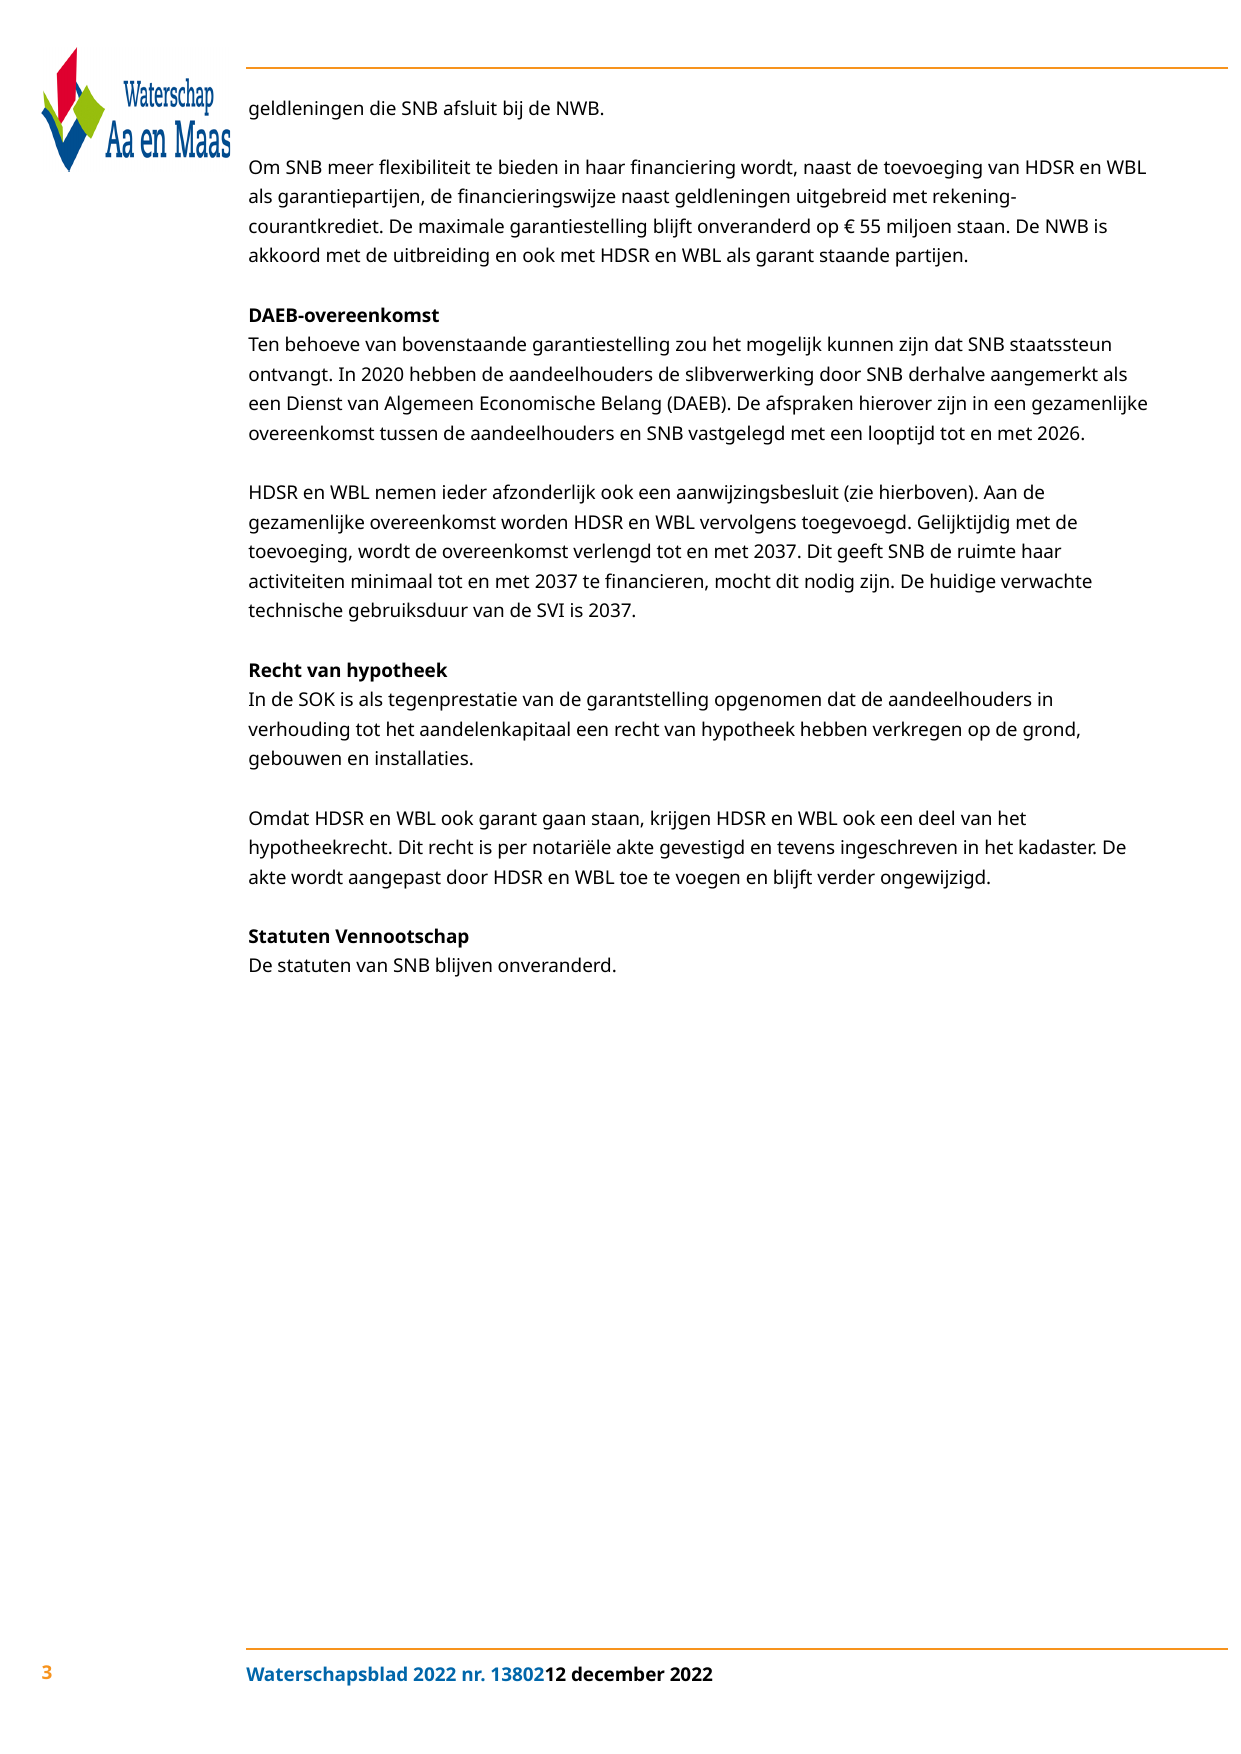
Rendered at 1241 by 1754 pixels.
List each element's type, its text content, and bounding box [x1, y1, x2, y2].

picture [41, 47, 231, 172]
text DAEB-overeenkomst [248, 302, 1152, 328]
text De statuten van SNB blijven onveranderd. [248, 953, 1152, 978]
text geldleningen die SNB afsluit bij de NWB. [248, 95, 1152, 121]
text Recht van hypotheek [248, 657, 1152, 683]
text HDSR en WBL nemen ieder afzonderlijk ook een aanwijzingsbesluit (zie hierboven). Aan de gezamenlijke overeenkomst worden HDSR en WBL vervolgens toegevoegd. Gelijktijdig met de toevoeging, wordt de overeenkomst verlengd tot en met 2037. Dit geeft SNB de ruimte haar activiteiten minimaal tot en met 2037 te financieren, mocht dit nodig zijn. De huidige verwachte technische gebruiksduur van de SVI is 2037. [248, 479, 1152, 623]
text Statuten Vennootschap [248, 923, 1152, 949]
text Omdat HDSR en WBL ook garant gaan staan, krijgen HDSR en WBL ook een deel van het hypotheekrecht. Dit recht is per notariële akte gevestigd en tevens ingeschreven in het kadaster. De akte wordt aangepast door HDSR en WBL toe te voegen en blijft verder ongewijzigd. [248, 805, 1152, 890]
text Ten behoeve van bovenstaande garantiestelling zou het mogelijk kunnen zijn dat SNB staatssteun ontvangt. In 2020 hebben de aandeelhouders de slibverwerking door SNB derhalve aangemerkt als een Dienst van Algemeen Economische Belang (DAEB). De afspraken hierover zijn in een gezamenlijke overeenkomst tussen de aandeelhouders en SNB vastgelegd met een looptijd tot en met 2026. [248, 331, 1152, 446]
text Om SNB meer flexibiliteit te bieden in haar financiering wordt, naast de toevoeging van HDSR en WBL als garantiepartijen, de financieringswijze naast geldleningen uitgebreid met rekening-courantkrediet. De maximale garantiestelling blijft onveranderd op € 55 miljoen staan. De NWB is akkoord met de uitbreiding en ook met HDSR en WBL als garant staande partijen. [248, 154, 1152, 268]
text In de SOK is als tegenprestatie van de garantstelling opgenomen dat de aandeelhouders in verhouding tot het aandelenkapitaal een recht van hypotheek hebben verkregen op de grond, gebouwen en installaties. [248, 686, 1152, 771]
